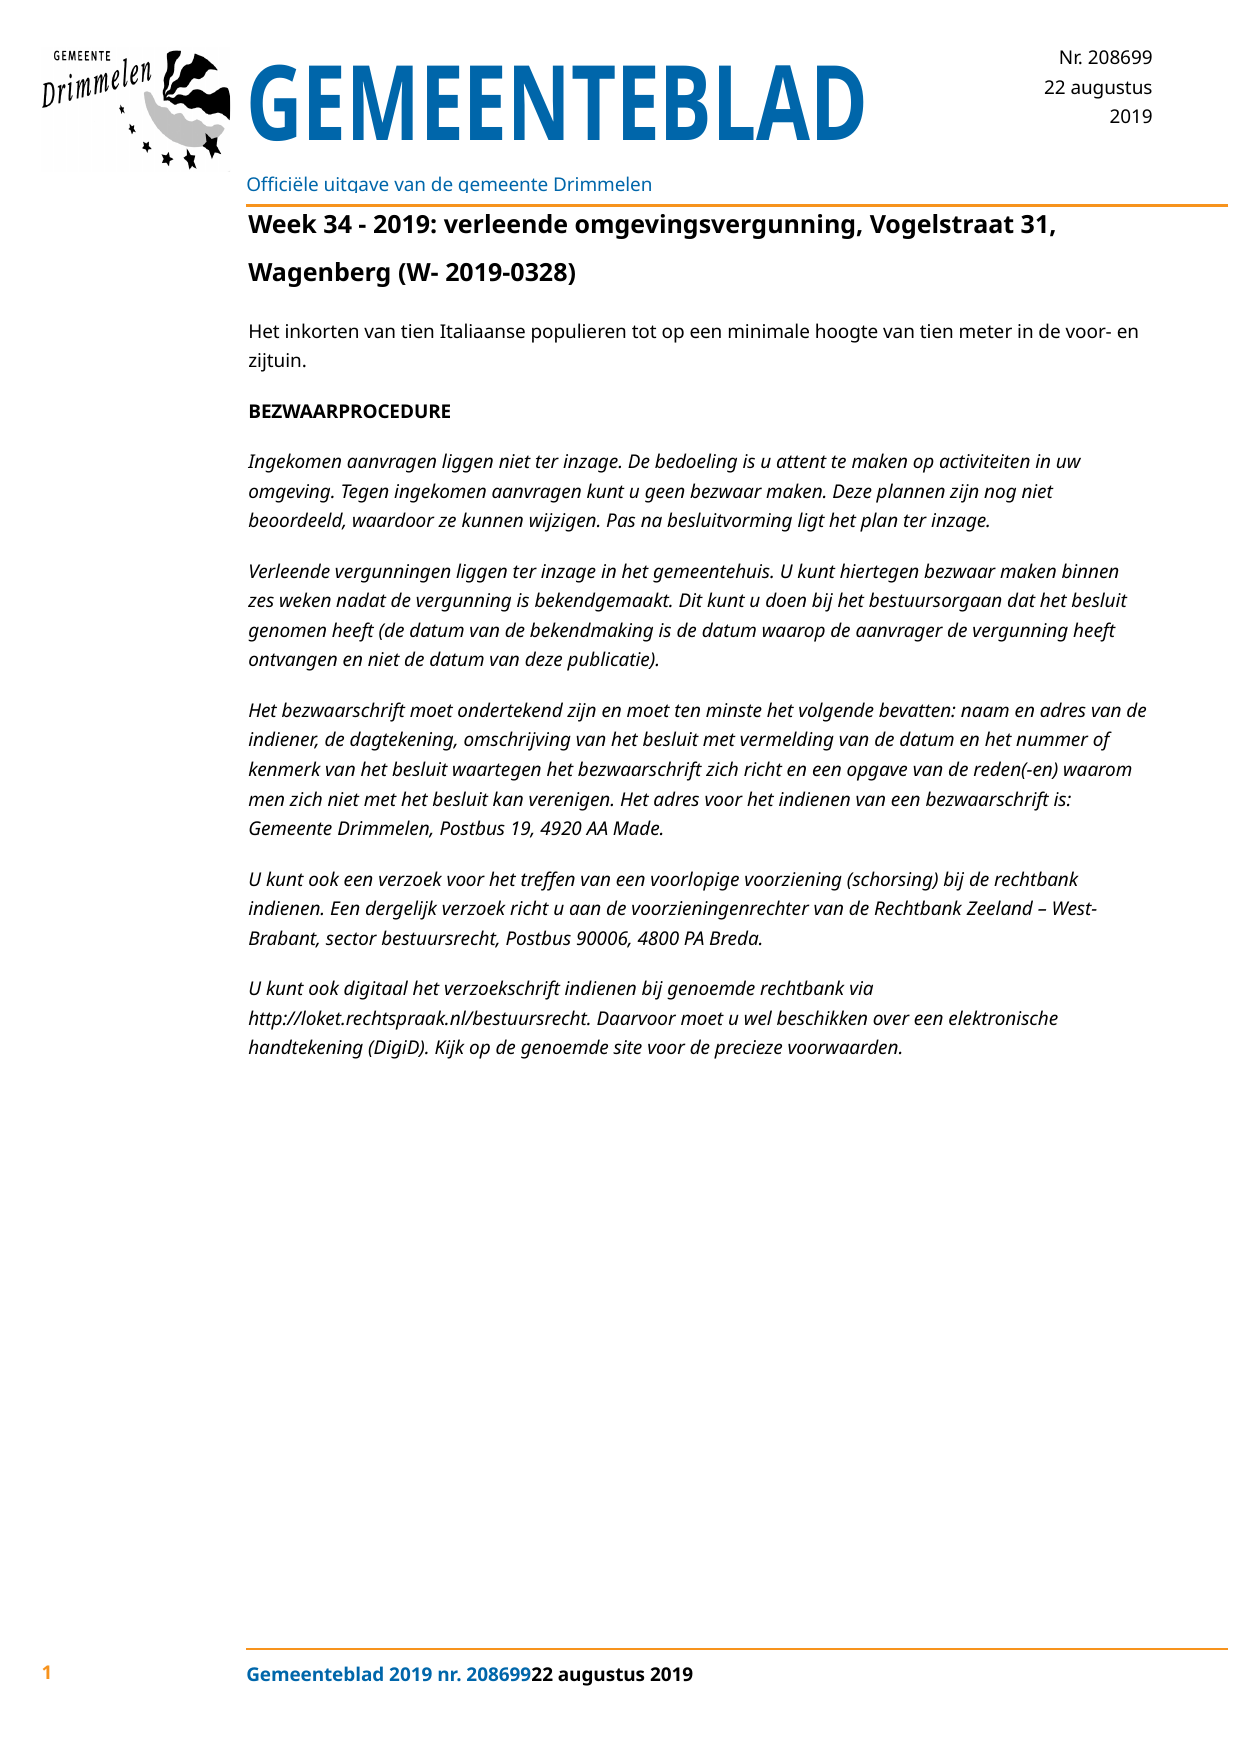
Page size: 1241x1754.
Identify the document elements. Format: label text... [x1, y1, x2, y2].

text Het bezwaarschrift moet ondertekend zijn en moet ten minste het volgende bevatten: naam en adres van de indiener, de dagtekening, omschrijving van het besluit met vermelding van de datum en het nummer of kenmerk van het besluit waartegen het bezwaarschrift zich richt en een opgave van de reden(-en) waarom men zich niet met het besluit kan verenigen. Het adres voor het indienen van een bezwaarschrift is: Gemeente Drimmelen, Postbus 19, 4920 AA Made. [248, 697, 1152, 841]
text U kunt ook digitaal het verzoekschrift indienen bij genoemde rechtbank via http://loket.rechtspraak.nl/bestuursrecht. Daarvoor moet u wel beschikken over een elektronische handtekening (DigiD). Kijk op de genoemde site voor de precieze voorwaarden. [248, 975, 1152, 1060]
picture [41, 47, 231, 172]
text BEZWAARPROCEDURE [248, 398, 1152, 424]
text Het inkorten van tien Italiaanse populieren tot op een minimale hoogte van tien meter in de voor- en zijtuin. [248, 318, 1152, 373]
text U kunt ook een verzoek voor het treffen van een voorlopige voorziening (schorsing) bij de rechtbank indienen. Een dergelijk verzoek richt u aan de voorzieningenrechter van de Rechtbank Zeeland – West-Brabant, sector bestuursrecht, Postbus 90006, 4800 PA Breda. [248, 866, 1152, 951]
text Ingekomen aanvragen liggen niet ter inzage. De bedoeling is u attent te maken op activiteiten in uw omgeving. Tegen ingekomen aanvragen kunt u geen bezwaar maken. Deze plannen zijn nog niet beoordeeld, waardoor ze kunnen wijzigen. Pas na besluitvorming ligt het plan ter inzage. [248, 448, 1152, 533]
text Verleende vergunningen liggen ter inzage in het gemeentehuis. U kunt hiertegen bezwaar maken binnen zes weken nadat de vergunning is bekendgemaakt. Dit kunt u doen bij het bestuursorgaan dat het besluit genomen heeft (de datum van de bekendmaking is de datum waarop de aanvrager de vergunning heeft ontvangen en niet de datum van deze publicatie). [248, 558, 1152, 672]
text Week 34 - 2019: verleende omgevingsvergunning, Vogelstraat 31, Wagenberg (W- 2019-0328) [248, 207, 1152, 288]
